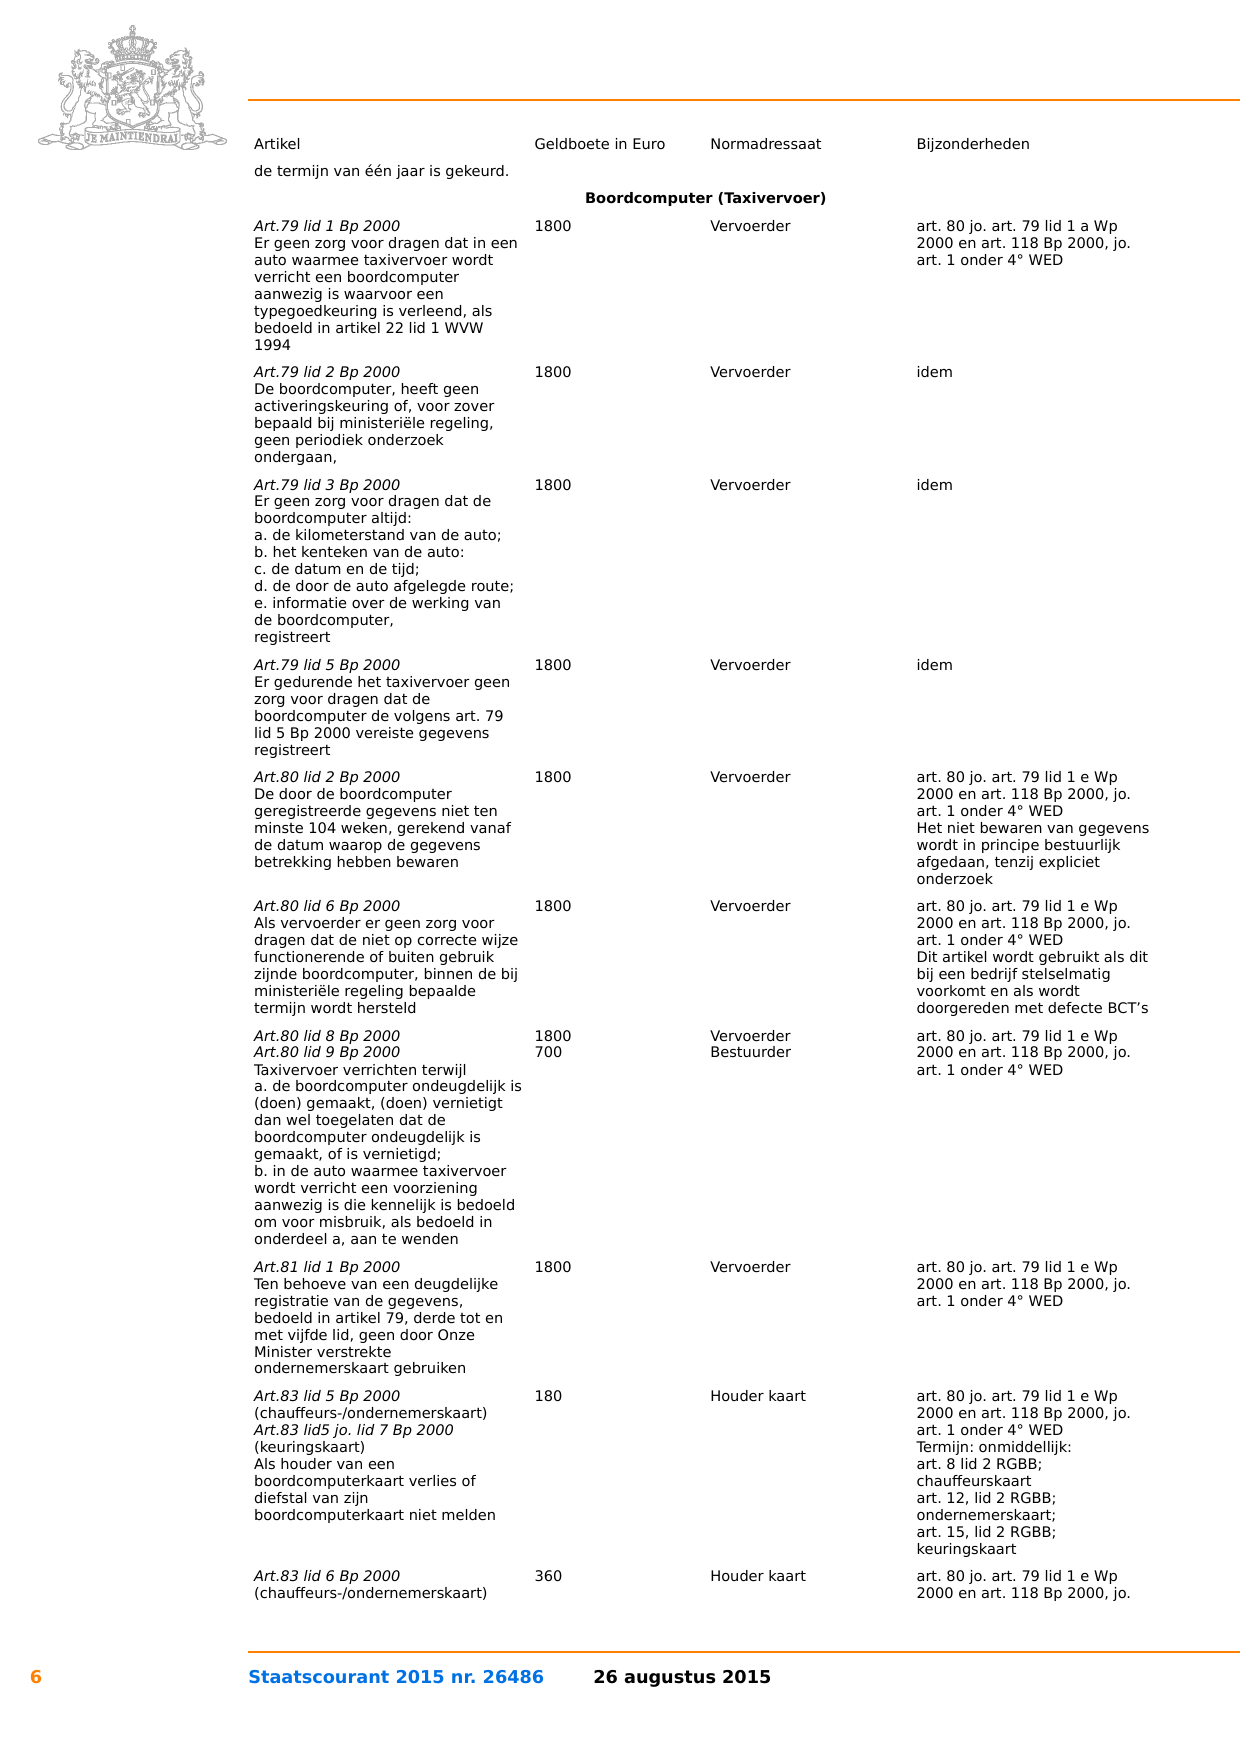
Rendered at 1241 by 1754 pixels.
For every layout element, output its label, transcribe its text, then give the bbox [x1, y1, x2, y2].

table_cell Houder kaart [705, 1383, 910, 1562]
table_cell 1800 700 [529, 1023, 704, 1253]
table_cell Vervoerder [705, 472, 910, 651]
table_cell Vervoerder [705, 1254, 910, 1382]
table_cell Art.83 lid 6 Bp 2000 (chauffeurs-/ondernemerskaart) [249, 1563, 528, 1607]
table_cell 1800 [529, 472, 704, 651]
table_cell Art.80 lid 6 Bp 2000 Als vervoerder er geen zorg voor dragen dat de niet op correcte wijze functionerende of buiten gebruik zijnde boordcomputer, binnen de bij ministeriële regeling bepaalde termijn wordt hersteld [249, 894, 528, 1022]
table_cell idem [911, 472, 1163, 651]
table_cell Art.79 lid 3 Bp 2000 Er geen zorg voor dragen dat de boordcomputer altijd: a. de kilometerstand van de auto; b. het kenteken van de auto: c. de datum en de tijd; d. de door de auto afgelegde route; e. informatie over de werking van de boordcomputer, registreert [249, 472, 528, 651]
table_cell Art.80 lid 8 Bp 2000 Art.80 lid 9 Bp 2000 Taxivervoer verrichten terwijl a. de boordcomputer ondeugdelijk is (doen) gemaakt, (doen) vernietigt dan wel toegelaten dat de boordcomputer ondeugdelijk is gemaakt, of is vernietigd; b. in de auto waarmee taxivervoer wordt verricht een voorziening aanwezig is die kennelijk is bedoeld om voor misbruik, als bedoeld in onderdeel a, aan te wenden [249, 1023, 528, 1253]
table_cell Vervoerder [705, 894, 910, 1022]
table_cell de termijn van één jaar is gekeurd. [249, 158, 528, 185]
table_cell Art.81 lid 1 Bp 2000 Ten behoeve van een deugdelijke registratie van de gegevens, bedoeld in artikel 79, derde tot en met vijfde lid, geen door Onze Minister verstrekte ondernemerskaart gebruiken [249, 1254, 528, 1382]
table_cell art. 80 jo. art. 79 lid 1 e Wp 2000 en art. 118 Bp 2000, jo. art. 1 onder 4° WED [911, 1254, 1163, 1382]
table_cell Art.79 lid 1 Bp 2000 Er geen zorg voor dragen dat in een auto waarmee taxivervoer wordt verricht een boordcomputer aanwezig is waarvoor een typegoedkeuring is verleend, als bedoeld in artikel 22 lid 1 WVW 1994 [249, 213, 528, 358]
table_cell [529, 158, 704, 185]
table_cell Vervoerder [705, 359, 910, 471]
table_cell idem [911, 359, 1163, 471]
table_cell Art.80 lid 2 Bp 2000 De door de boordcomputer geregistreerde gegevens niet ten minste 104 weken, gerekend vanaf de datum waarop de gegevens betrekking hebben bewaren [249, 764, 528, 892]
table_cell art. 80 jo. art. 79 lid 1 a Wp 2000 en art. 118 Bp 2000, jo. art. 1 onder 4° WED [911, 213, 1163, 358]
table_header Normadressaat [705, 131, 910, 157]
table_cell Houder kaart [705, 1563, 910, 1607]
table_cell Vervoerder [705, 764, 910, 892]
table_cell [911, 158, 1163, 185]
table_cell 1800 [529, 894, 704, 1022]
table_cell 1800 [529, 359, 704, 471]
table_cell Art.79 lid 2 Bp 2000 De boordcomputer, heeft geen activeringskeuring of, voor zover bepaald bij ministeriële regeling, geen periodiek onderzoek ondergaan, [249, 359, 528, 471]
picture [38, 25, 227, 150]
table_cell Art.79 lid 5 Bp 2000 Er gedurende het taxivervoer geen zorg voor dragen dat de boordcomputer de volgens art. 79 lid 5 Bp 2000 vereiste gegevens registreert [249, 652, 528, 763]
table_cell art. 80 jo. art. 79 lid 1 e Wp 2000 en art. 118 Bp 2000, jo. [911, 1563, 1163, 1607]
table_cell Art.83 lid 5 Bp 2000 (chauffeurs-/ondernemerskaart) Art.83 lid5 jo. lid 7 Bp 2000 (keuringskaart) Als houder van een boordcomputerkaart verlies of diefstal van zijn boordcomputerkaart niet melden [249, 1383, 528, 1562]
table_cell art. 80 jo. art. 79 lid 1 e Wp 2000 en art. 118 Bp 2000, jo. art. 1 onder 4° WED Termijn: onmiddellijk: art. 8 lid 2 RGBB; chauffeurskaart art. 12, lid 2 RGBB; ondernemerskaart; art. 15, lid 2 RGBB; keuringskaart [911, 1383, 1163, 1562]
table_header Geldboete in Euro [529, 131, 704, 157]
table_cell art. 80 jo. art. 79 lid 1 e Wp 2000 en art. 118 Bp 2000, jo. art. 1 onder 4° WED Dit artikel wordt gebruikt als dit bij een bedrijf stelselmatig voorkomt en als wordt doorgereden met defecte BCT’s [911, 894, 1163, 1022]
table_cell 1800 [529, 764, 704, 892]
table_cell [705, 158, 910, 185]
table_cell Boordcomputer (Taxivervoer) [249, 186, 1163, 212]
table_cell 1800 [529, 213, 704, 358]
table_cell idem [911, 652, 1163, 763]
table_cell 360 [529, 1563, 704, 1607]
table_cell Vervoerder [705, 213, 910, 358]
table_cell 1800 [529, 1254, 704, 1382]
table_cell Vervoerder [705, 652, 910, 763]
table_header Bijzonderheden [911, 131, 1163, 157]
table_cell art. 80 jo. art. 79 lid 1 e Wp 2000 en art. 118 Bp 2000, jo. art. 1 onder 4° WED [911, 1023, 1163, 1253]
table_cell Vervoerder Bestuurder [705, 1023, 910, 1253]
table_header Artikel [249, 131, 528, 157]
table_cell 1800 [529, 652, 704, 763]
table_cell art. 80 jo. art. 79 lid 1 e Wp 2000 en art. 118 Bp 2000, jo. art. 1 onder 4° WED Het niet bewaren van gegevens wordt in principe bestuurlijk afgedaan, tenzij expliciet onderzoek [911, 764, 1163, 892]
table_cell 180 [529, 1383, 704, 1562]
